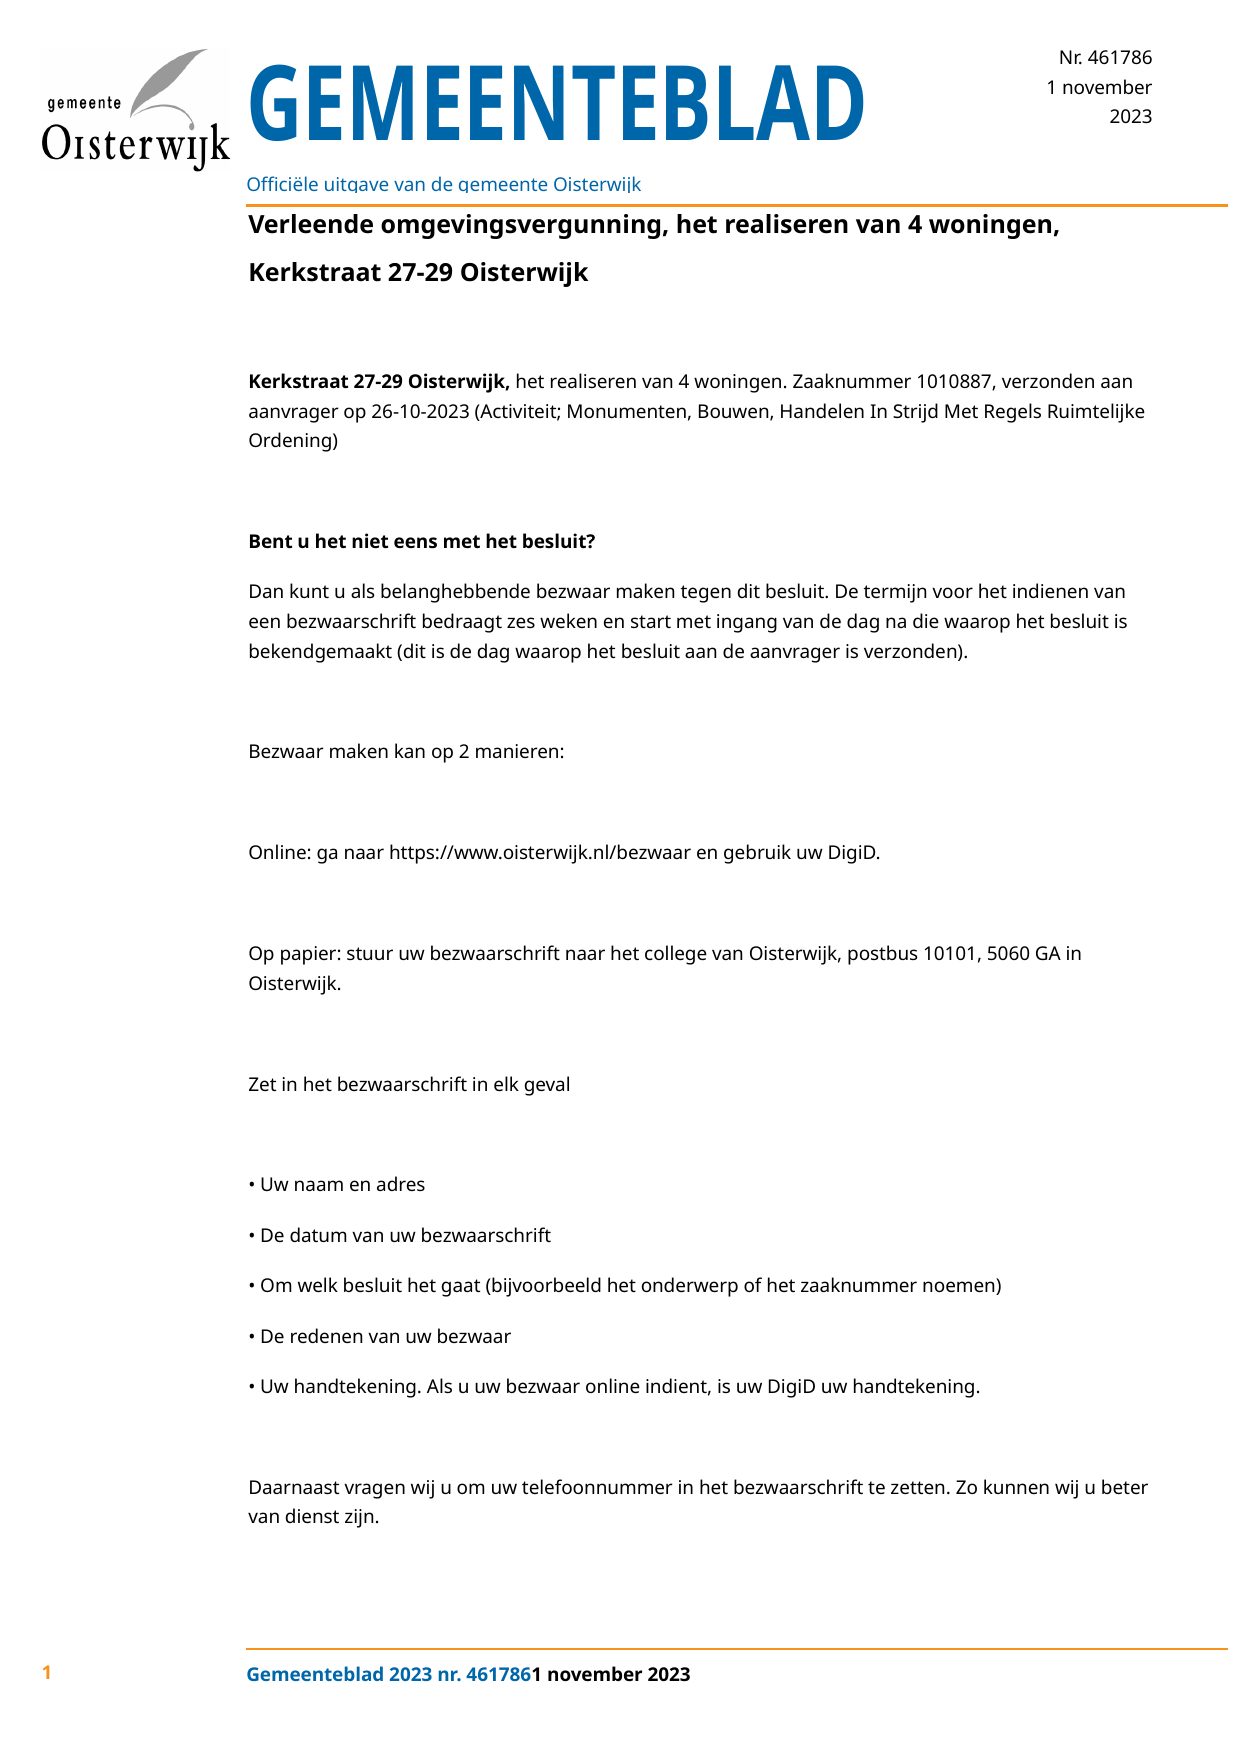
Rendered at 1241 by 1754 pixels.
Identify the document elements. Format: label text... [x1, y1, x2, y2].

text Bezwaar maken kan op 2 manieren: [248, 739, 1152, 764]
text • Uw naam en adres [248, 1172, 1152, 1197]
text Zet in het bezwaarschrift in elk geval [248, 1071, 1152, 1097]
text Daarnaast vragen wij u om uw telefoonnummer in het bezwaarschrift te zetten. Zo kunnen wij u beter van dienst zijn. [248, 1474, 1152, 1529]
text Verleende omgevingsvergunning, het realiseren van 4 woningen, Kerkstraat 27-29 Oisterwijk [248, 207, 1152, 288]
text • De redenen van uw bezwaar [248, 1323, 1152, 1349]
text • Uw handtekening. Als u uw bezwaar online indient, is uw DigiD uw handtekening. [248, 1373, 1152, 1399]
text • De datum van uw bezwaarschrift [248, 1222, 1152, 1248]
text Online: ga naar https://www.oisterwijk.nl/bezwaar en gebruik uw DigiD. [248, 839, 1152, 865]
picture [41, 47, 231, 172]
text Bent u het niet eens met het besluit? [248, 528, 1152, 554]
text Kerkstraat 27-29 Oisterwijk, het realiseren van 4 woningen. Zaaknummer 1010887, verzonden aan aanvrager op 26-10-2023 (Activiteit; Monumenten, Bouwen, Handelen In Strijd Met Regels Ruimtelijke Ordening) [248, 368, 1152, 453]
text Dan kunt u als belanghebbende bezwaar maken tegen dit besluit. De termijn voor het indienen van een bezwaarschrift bedraagt zes weken en start met ingang van de dag na die waarop het besluit is bekendgemaakt (dit is de dag waarop het besluit aan de aanvrager is verzonden). [248, 579, 1152, 664]
text Op papier: stuur uw bezwaarschrift naar het college van Oisterwijk, postbus 10101, 5060 GA in Oisterwijk. [248, 940, 1152, 996]
text • Om welk besluit het gaat (bijvoorbeeld het onderwerp of het zaaknummer noemen) [248, 1272, 1152, 1298]
